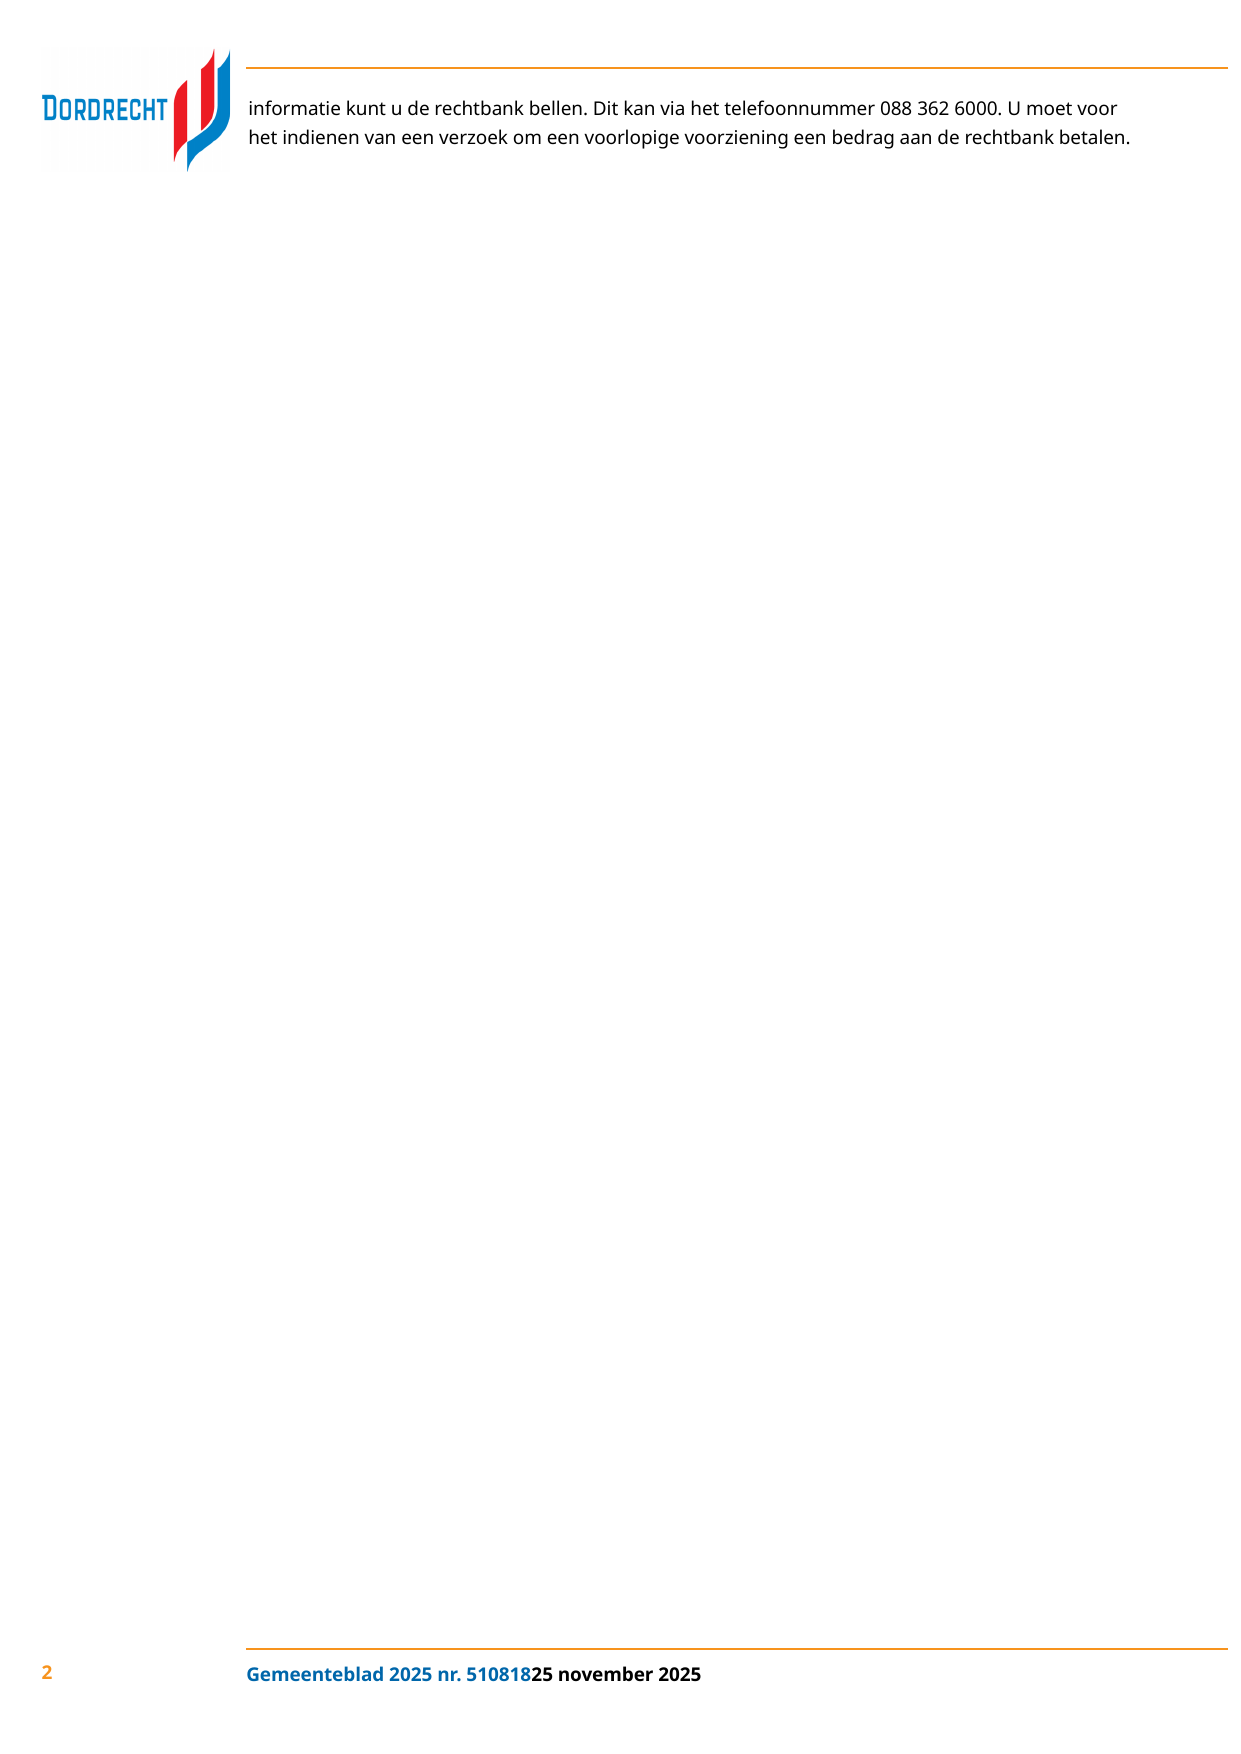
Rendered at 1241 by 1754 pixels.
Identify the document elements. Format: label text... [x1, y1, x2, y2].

picture [41, 47, 231, 172]
text informatie kunt u de rechtbank bellen. Dit kan via het telefoonnummer 088 362 6000. U moet voor het indienen van een verzoek om een voorlopige voorziening een bedrag aan de rechtbank betalen. [248, 95, 1152, 150]
